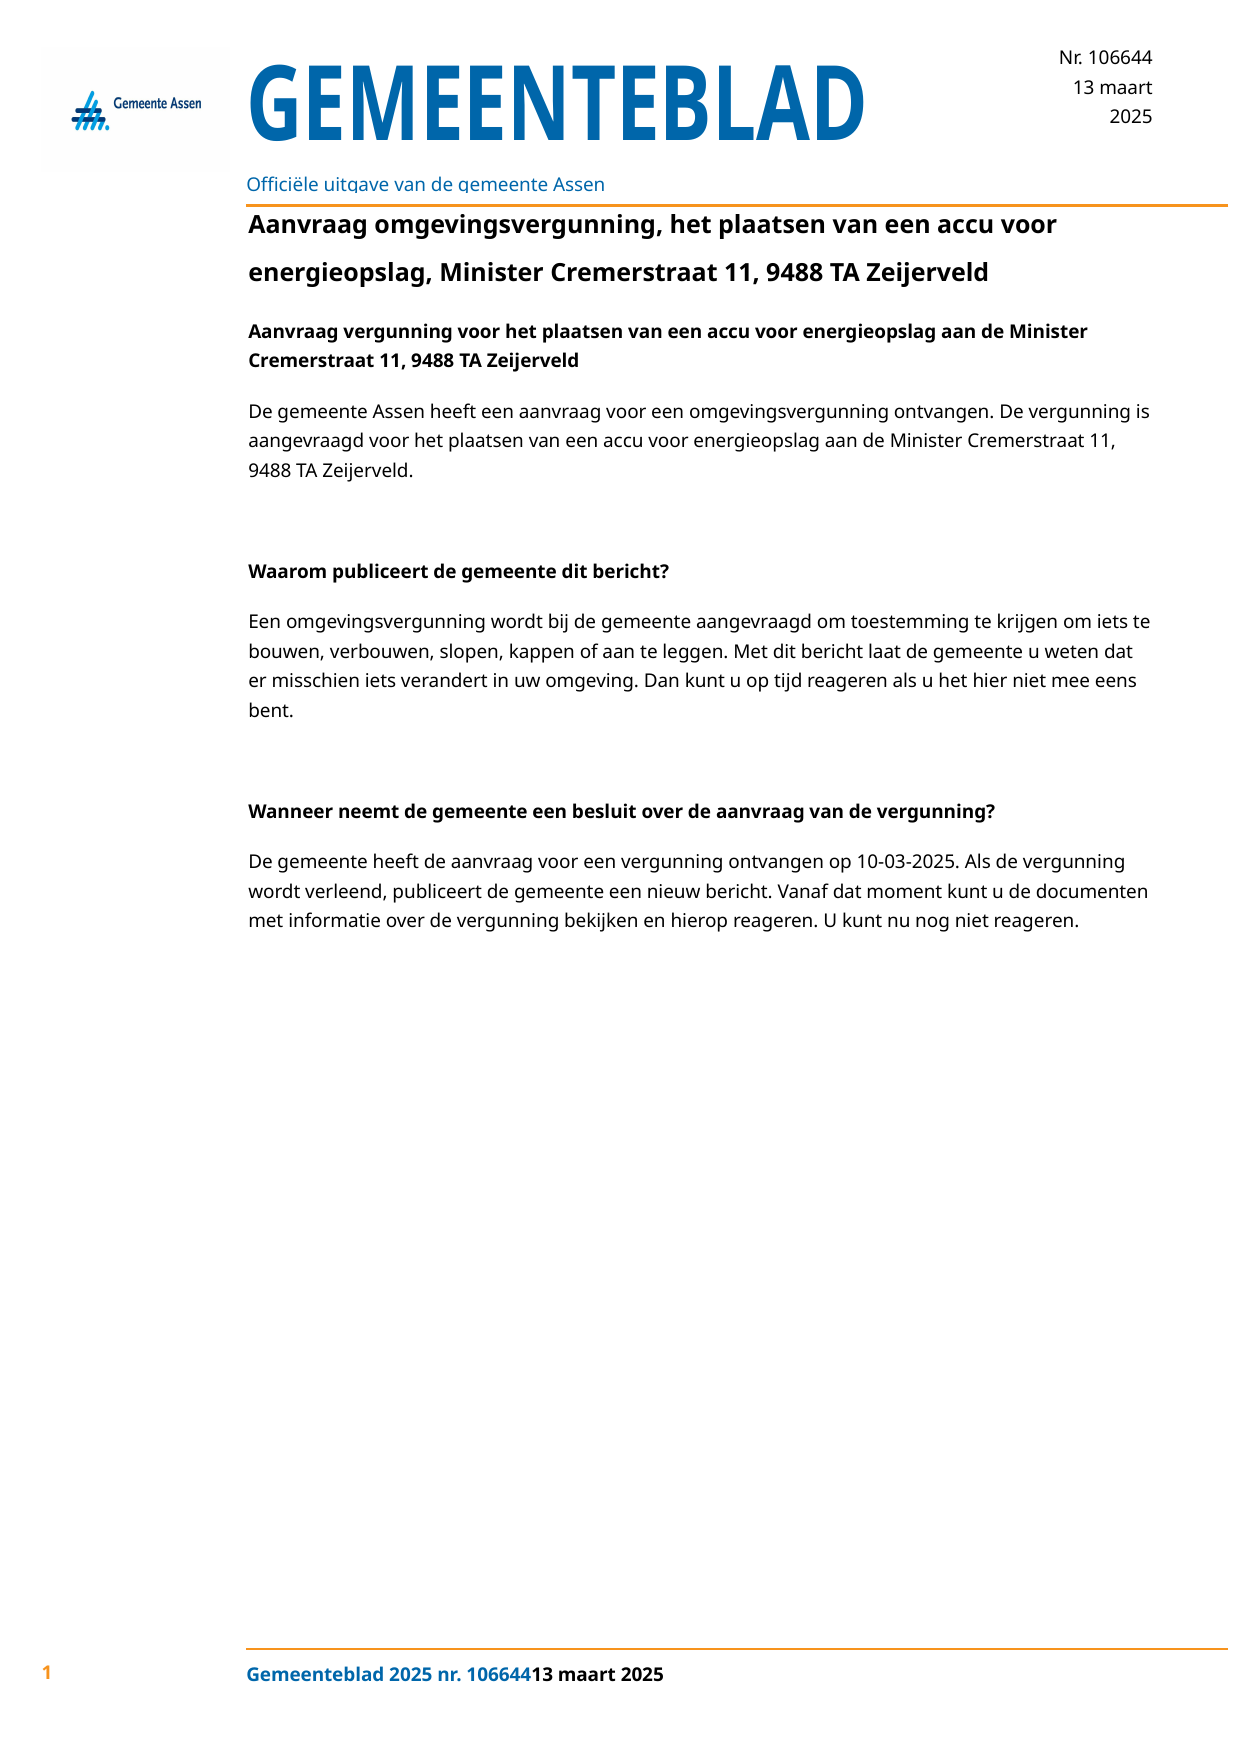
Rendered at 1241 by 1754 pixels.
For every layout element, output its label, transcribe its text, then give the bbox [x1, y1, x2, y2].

text Een omgevingsvergunning wordt bij de gemeente aangevraagd om toestemming te krijgen om iets te bouwen, verbouwen, slopen, kappen of aan te leggen. Met dit bericht laat de gemeente u weten dat er misschien iets verandert in uw omgeving. Dan kunt u op tijd reageren als u het hier niet mee eens bent. [248, 608, 1152, 723]
text De gemeente heeft de aanvraag voor een vergunning ontvangen op 10-03-2025. Als de vergunning wordt verleend, publiceert de gemeente een nieuw bericht. Vanaf dat moment kunt u de documenten met informatie over de vergunning bekijken en hierop reageren. U kunt nu nog niet reageren. [248, 848, 1152, 933]
text Waarom publiceert de gemeente dit bericht? [248, 558, 1152, 584]
picture [41, 47, 231, 172]
text Aanvraag vergunning voor het plaatsen van een accu voor energieopslag aan de Minister Cremerstraat 11, 9488 TA Zeijerveld [248, 318, 1152, 373]
text Wanneer neemt de gemeente een besluit over de aanvraag van de vergunning? [248, 798, 1152, 824]
text De gemeente Assen heeft een aanvraag voor een omgevingsvergunning ontvangen. De vergunning is aangevraagd voor het plaatsen van een accu voor energieopslag aan de Minister Cremerstraat 11, 9488 TA Zeijerveld. [248, 398, 1152, 483]
text Aanvraag omgevingsvergunning, het plaatsen van een accu voor energieopslag, Minister Cremerstraat 11, 9488 TA Zeijerveld [248, 207, 1152, 288]
